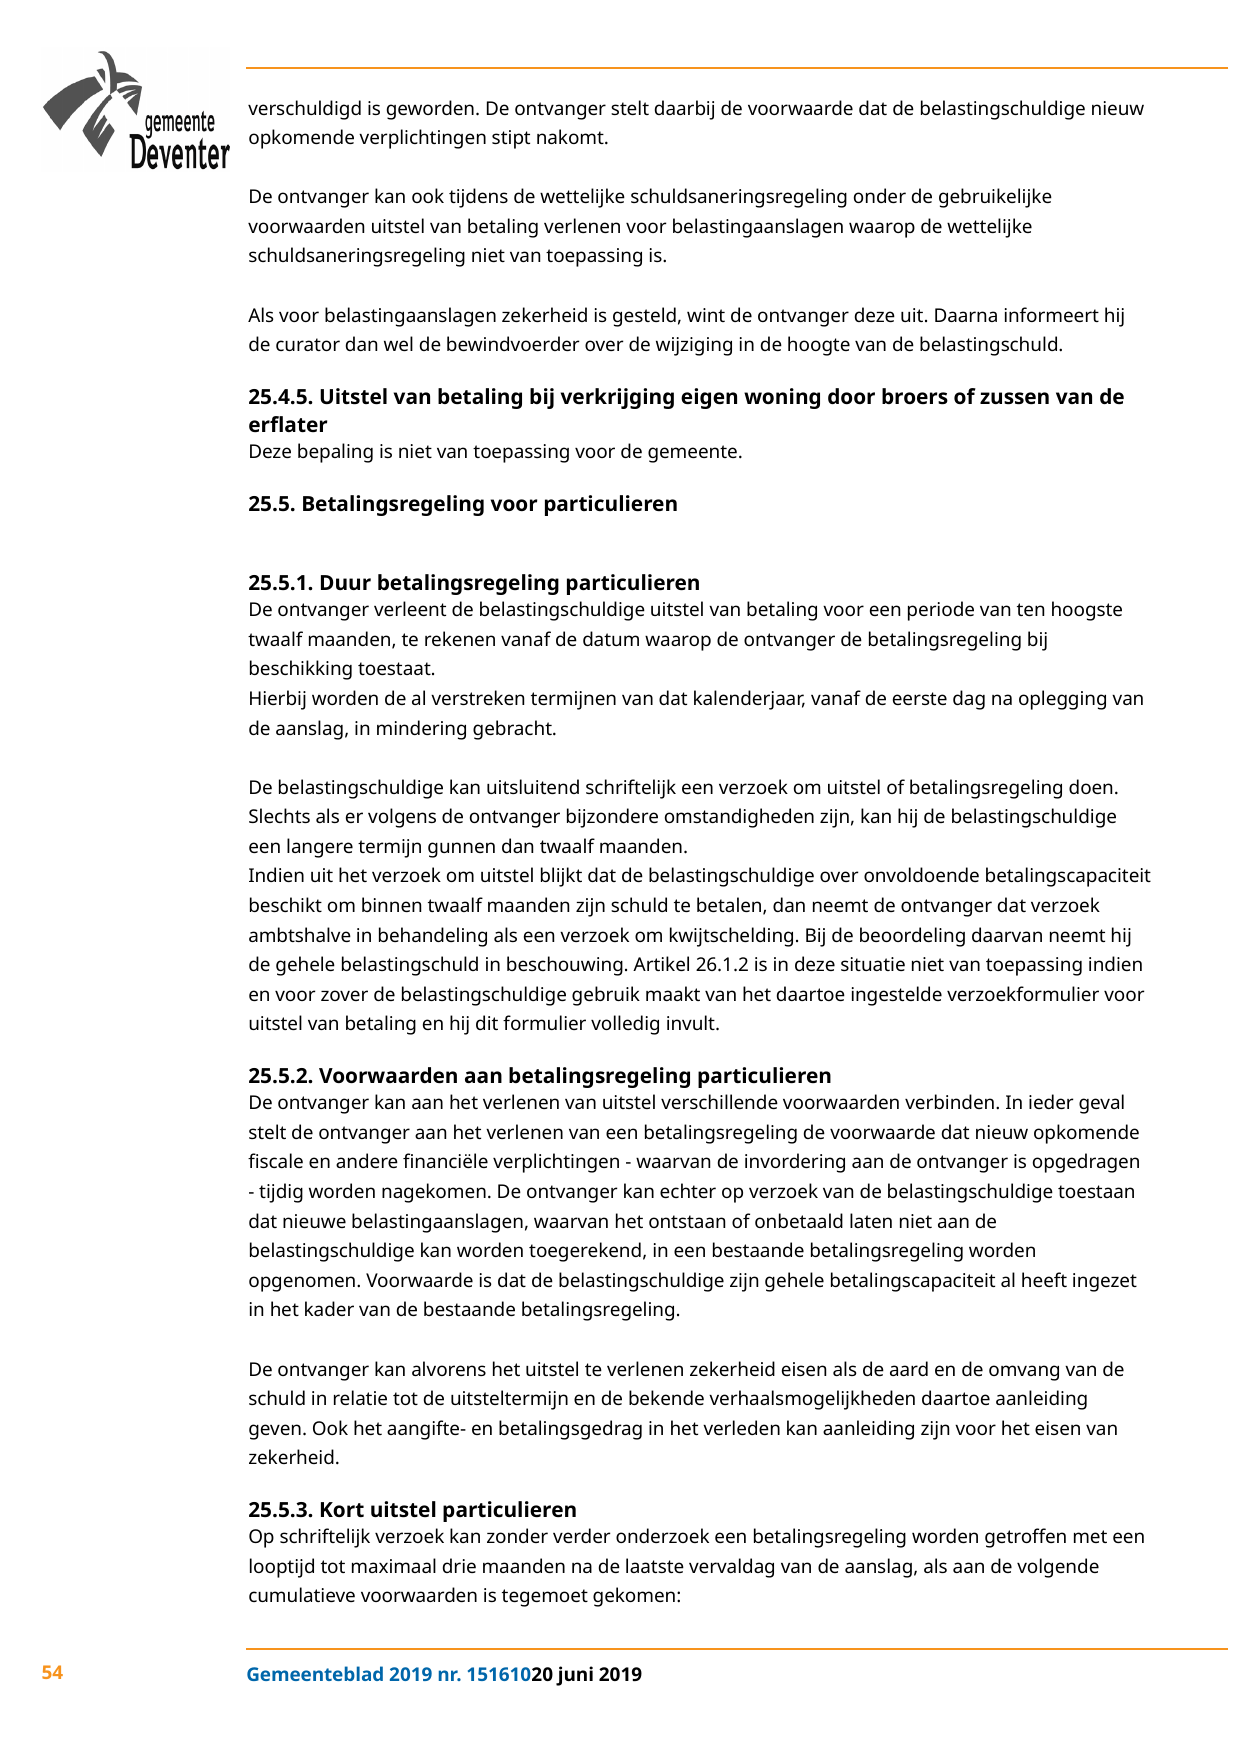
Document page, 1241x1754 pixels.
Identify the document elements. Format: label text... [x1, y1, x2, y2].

text Deze bepaling is niet van toepassing voor de gemeente. [248, 439, 1152, 464]
text 25.5. Betalingsregeling voor particulieren [248, 489, 1152, 518]
text verschuldigd is geworden. De ontvanger stelt daarbij de voorwaarde dat de belastingschuldige nieuw opkomende verplichtingen stipt nakomt. [248, 95, 1152, 150]
text Op schriftelijk verzoek kan zonder verder onderzoek een betalingsregeling worden getroffen met een looptijd tot maximaal drie maanden na de laatste vervaldag van de aanslag, als aan de volgende cumulatieve voorwaarden is tegemoet gekomen: [248, 1523, 1152, 1608]
text Als voor belastingaanslagen zekerheid is gesteld, wint de ontvanger deze uit. Daarna informeert hij de curator dan wel de bewindvoerder over de wijziging in de hoogte van de belastingschuld. [248, 302, 1152, 357]
text De belastingschuldige kan uitsluitend schriftelijk een verzoek om uitstel of betalingsregeling doen. [248, 774, 1152, 800]
text Indien uit het verzoek om uitstel blijkt dat de belastingschuldige over onvoldoende betalingscapaciteit beschikt om binnen twaalf maanden zijn schuld te betalen, dan neemt de ontvanger dat verzoek ambtshalve in behandeling als een verzoek om kwijtschelding. Bij de beoordeling daarvan neemt hij de gehele belastingschuld in beschouwing. Artikel 26.1.2 is in deze situatie niet van toepassing indien en voor zover de belastingschuldige gebruik maakt van het daartoe ingestelde verzoekformulier voor uitstel van betaling en hij dit formulier volledig invult. [248, 863, 1152, 1036]
text De ontvanger kan ook tijdens de wettelijke schuldsaneringsregeling onder de gebruikelijke voorwaarden uitstel van betaling verlenen voor belastingaanslagen waarop de wettelijke schuldsaneringsregeling niet van toepassing is. [248, 183, 1152, 268]
text 25.5.1. Duur betalingsregeling particulieren [248, 568, 1152, 596]
text 25.4.5. Uitstel van betaling bij verkrijging eigen woning door broers of zussen van de erflater [248, 382, 1152, 439]
text De ontvanger kan alvorens het uitstel te verlenen zekerheid eisen als de aard en de omvang van de schuld in relatie tot de uitsteltermijn en de bekende verhaalsmogelijkheden daartoe aanleiding geven. Ook het aangifte- en betalingsgedrag in het verleden kan aanleiding zijn voor het eisen van zekerheid. [248, 1356, 1152, 1470]
picture [41, 47, 231, 172]
text 25.5.3. Kort uitstel particulieren [248, 1495, 1152, 1523]
text Slechts als er volgens de ontvanger bijzondere omstandigheden zijn, kan hij de belastingschuldige een langere termijn gunnen dan twaalf maanden. [248, 803, 1152, 859]
text De ontvanger kan aan het verlenen van uitstel verschillende voorwaarden verbinden. In ieder geval stelt de ontvanger aan het verlenen van een betalingsregeling de voorwaarde dat nieuw opkomende fiscale en andere financiële verplichtingen - waarvan de invordering aan de ontvanger is opgedragen - tijdig worden nagekomen. De ontvanger kan echter op verzoek van de belastingschuldige toestaan dat nieuwe belastingaanslagen, waarvan het ontstaan of onbetaald laten niet aan de belastingschuldige kan worden toegerekend, in een bestaande betalingsregeling worden opgenomen. Voorwaarde is dat de belastingschuldige zijn gehele betalingscapaciteit al heeft ingezet in het kader van de bestaande betalingsregeling. [248, 1089, 1152, 1322]
text De ontvanger verleent de belastingschuldige uitstel van betaling voor een periode van ten hoogste twaalf maanden, te rekenen vanaf de datum waarop de ontvanger de betalingsregeling bij beschikking toestaat. [248, 596, 1152, 681]
text Hierbij worden de al verstreken termijnen van dat kalenderjaar, vanaf de eerste dag na oplegging van de aanslag, in mindering gebracht. [248, 685, 1152, 741]
text 25.5.2. Voorwaarden aan betalingsregeling particulieren [248, 1061, 1152, 1089]
